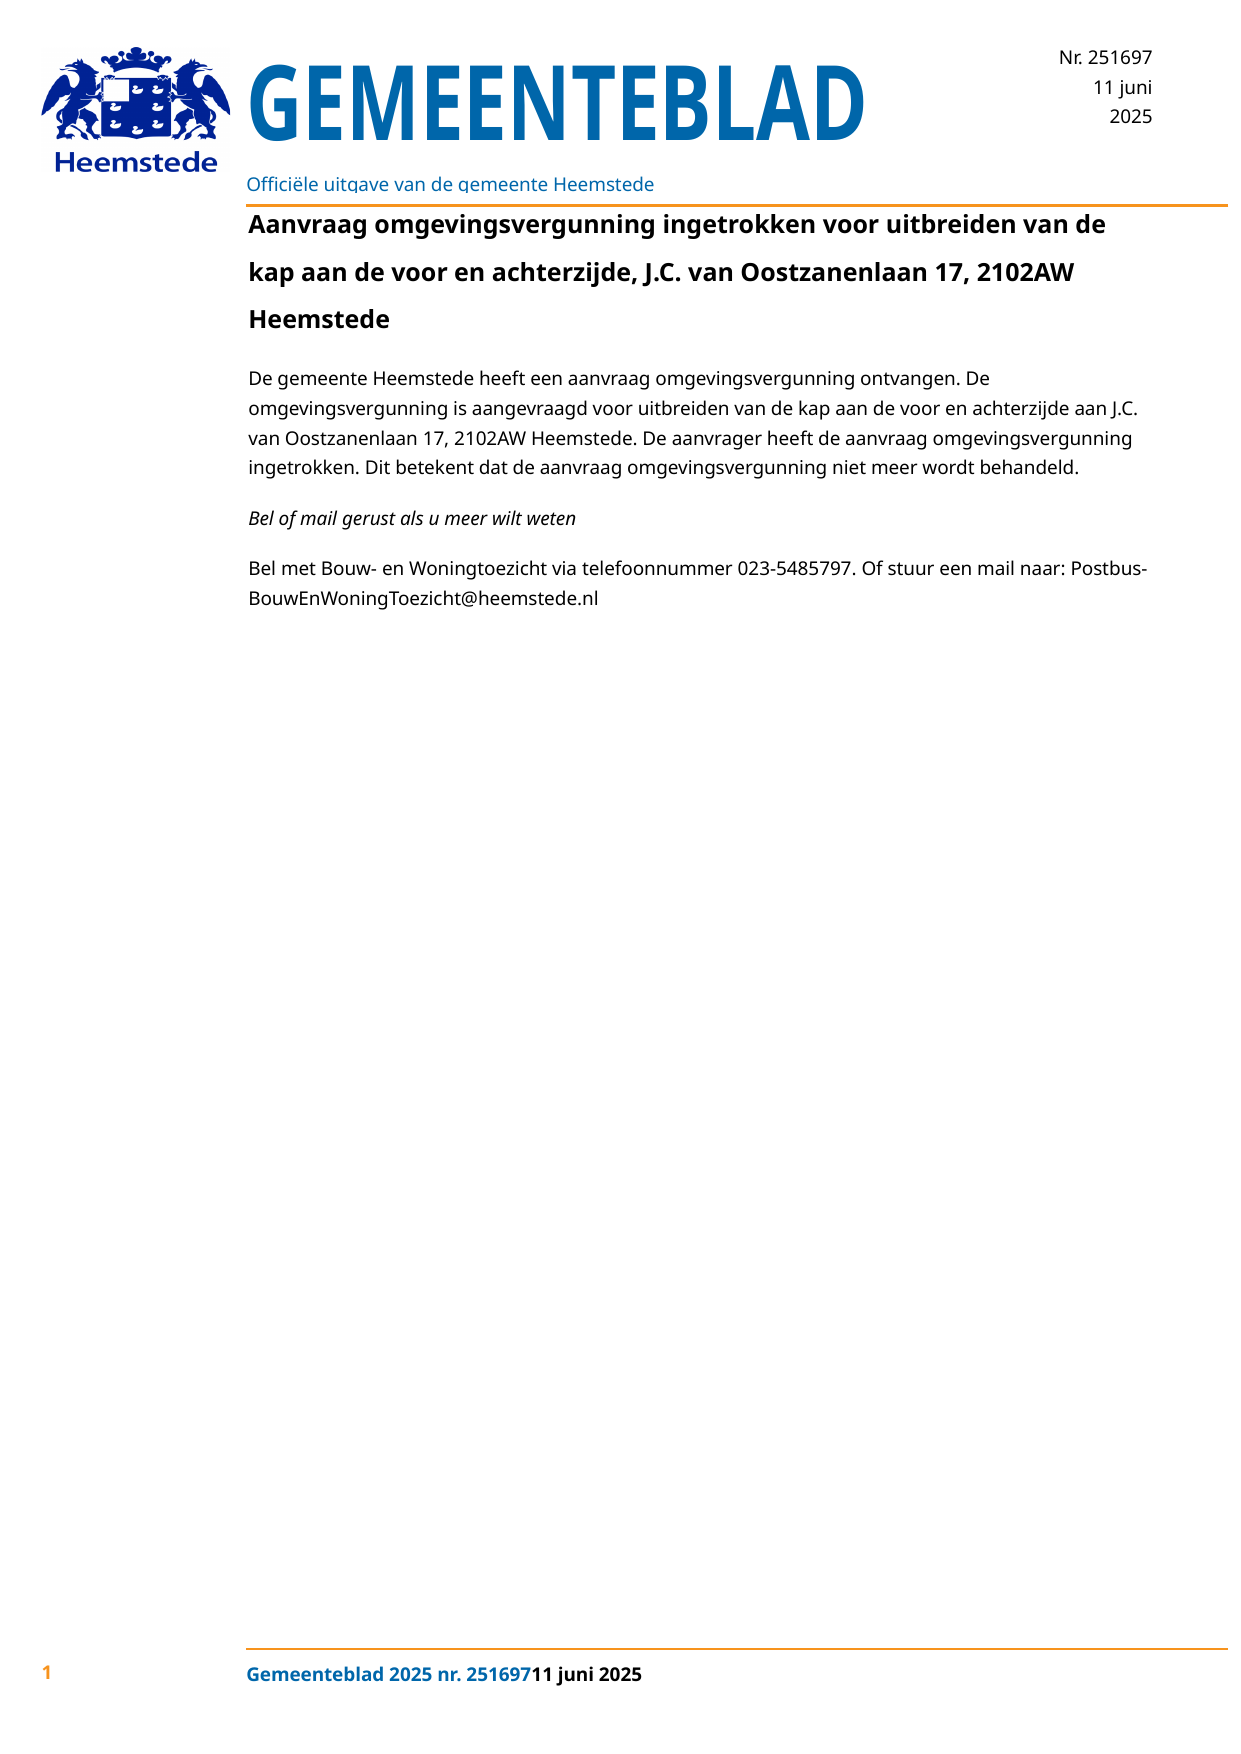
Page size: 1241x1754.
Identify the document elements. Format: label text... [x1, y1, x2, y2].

text De gemeente Heemstede heeft een aanvraag omgevingsvergunning ontvangen. De omgevingsvergunning is aangevraagd voor uitbreiden van de kap aan de voor en achterzijde aan J.C. van Oostzanenlaan 17, 2102AW Heemstede. De aanvrager heeft de aanvraag omgevingsvergunning ingetrokken. Dit betekent dat de aanvraag omgevingsvergunning niet meer wordt behandeld. [248, 366, 1152, 480]
picture [41, 47, 231, 172]
text Bel of mail gerust als u meer wilt weten [248, 505, 1152, 530]
text Bel met Bouw- en Woningtoezicht via telefoonnummer 023-5485797. Of stuur een mail naar: Postbus-BouwEnWoningToezicht@heemstede.nl [248, 555, 1152, 610]
text Aanvraag omgevingsvergunning ingetrokken voor uitbreiden van de kap aan de voor en achterzijde, J.C. van Oostzanenlaan 17, 2102AW Heemstede [248, 207, 1152, 336]
